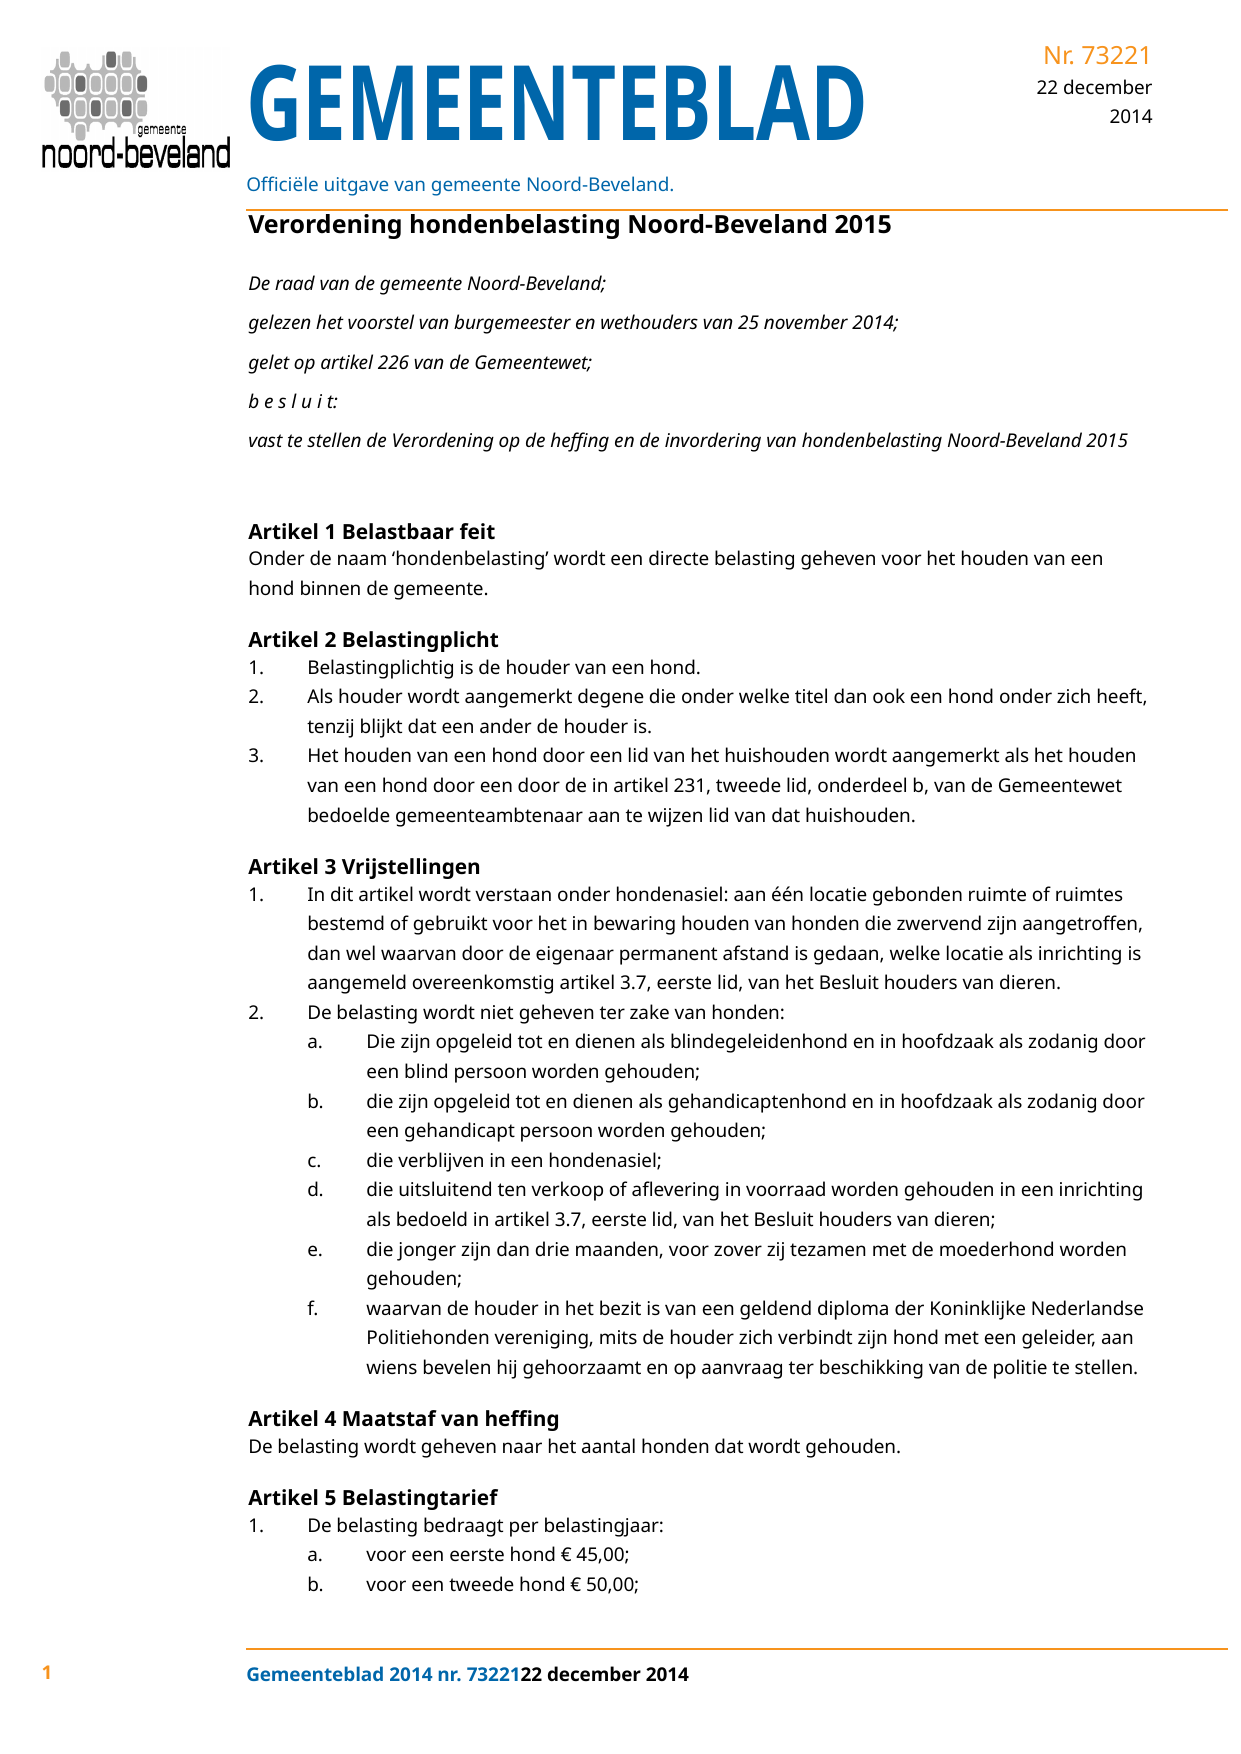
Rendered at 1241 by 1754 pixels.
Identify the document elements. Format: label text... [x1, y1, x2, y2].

list voor een eerste hond € 45,00; [307, 1541, 1152, 1567]
text Onder de naam ‘hondenbelasting’ wordt een directe belasting geheven voor het houden van een hond binnen de gemeente. [248, 546, 1152, 601]
text b e s l u i t: [248, 388, 1152, 414]
picture [41, 47, 231, 172]
text Artikel 2 Belastingplicht [248, 626, 1152, 654]
text Artikel 3 Vrijstellingen [248, 852, 1152, 881]
list De belasting bedraagt per belastingjaar: [248, 1512, 1152, 1537]
text gelet op artikel 226 van de Gemeentewet; [248, 349, 1152, 374]
text gelezen het voorstel van burgemeester en wethouders van 25 november 2014; [248, 309, 1152, 335]
list Het houden van een hond door een lid van het huishouden wordt aangemerkt als het houden van een hond door een door de in artikel 231, tweede lid, onderdeel b, van de Gemeentewet bedoelde gemeenteambtenaar aan te wijzen lid van dat huishouden. [248, 743, 1152, 828]
list Belastingplichtig is de houder van een hond. [248, 654, 1152, 680]
text De raad van de gemeente Noord-Beveland; [248, 270, 1152, 296]
list die jonger zijn dan drie maanden, voor zover zij tezamen met de moederhond worden gehouden; [307, 1236, 1152, 1291]
text Verordening hondenbelasting Noord-Beveland 2015 [248, 211, 1152, 241]
list De belasting wordt niet geheven ter zake van honden: [248, 999, 1152, 1025]
text De belasting wordt geheven naar het aantal honden dat wordt gehouden. [248, 1433, 1152, 1459]
list die uitsluitend ten verkoop of aflevering in voorraad worden gehouden in een inrichting als bedoeld in artikel 3.7, eerste lid, van het Besluit houders van dieren; [307, 1177, 1152, 1232]
list In dit artikel wordt verstaan onder hondenasiel: aan één locatie gebonden ruimte of ruimtes bestemd of gebruikt voor het in bewaring houden van honden die zwervend zijn aangetroffen, dan wel waarvan door de eigenaar permanent afstand is gedaan, welke locatie als inrichting is aangemeld overeenkomstig artikel 3.7, eerste lid, van het Besluit houders van dieren. [248, 881, 1152, 995]
text Artikel 1 Belastbaar feit [248, 517, 1152, 546]
list Die zijn opgeleid tot en dienen als blindegeleidenhond en in hoofdzaak als zodanig door een blind persoon worden gehouden; [307, 1029, 1152, 1084]
text Artikel 5 Belastingtarief [248, 1483, 1152, 1512]
text Artikel 4 Maatstaf van heffing [248, 1404, 1152, 1433]
text vast te stellen de Verordening op de heffing en de invordering van hondenbelasting Noord-Beveland 2015 [248, 427, 1152, 453]
list waarvan de houder in het bezit is van een geldend diploma der Koninklijke Nederlandse Politiehonden vereniging, mits de houder zich verbindt zijn hond met een geleider, aan wiens bevelen hij gehoorzaamt en op aanvraag ter beschikking van de politie te stellen. [307, 1295, 1152, 1380]
list die verblijven in een hondenasiel; [307, 1147, 1152, 1173]
list voor een tweede hond € 50,00; [307, 1571, 1152, 1597]
list die zijn opgeleid tot en dienen als gehandicaptenhond en in hoofdzaak als zodanig door een gehandicapt persoon worden gehouden; [307, 1088, 1152, 1143]
list Als houder wordt aangemerkt degene die onder welke titel dan ook een hond onder zich heeft, tenzij blijkt dat een ander de houder is. [248, 683, 1152, 739]
